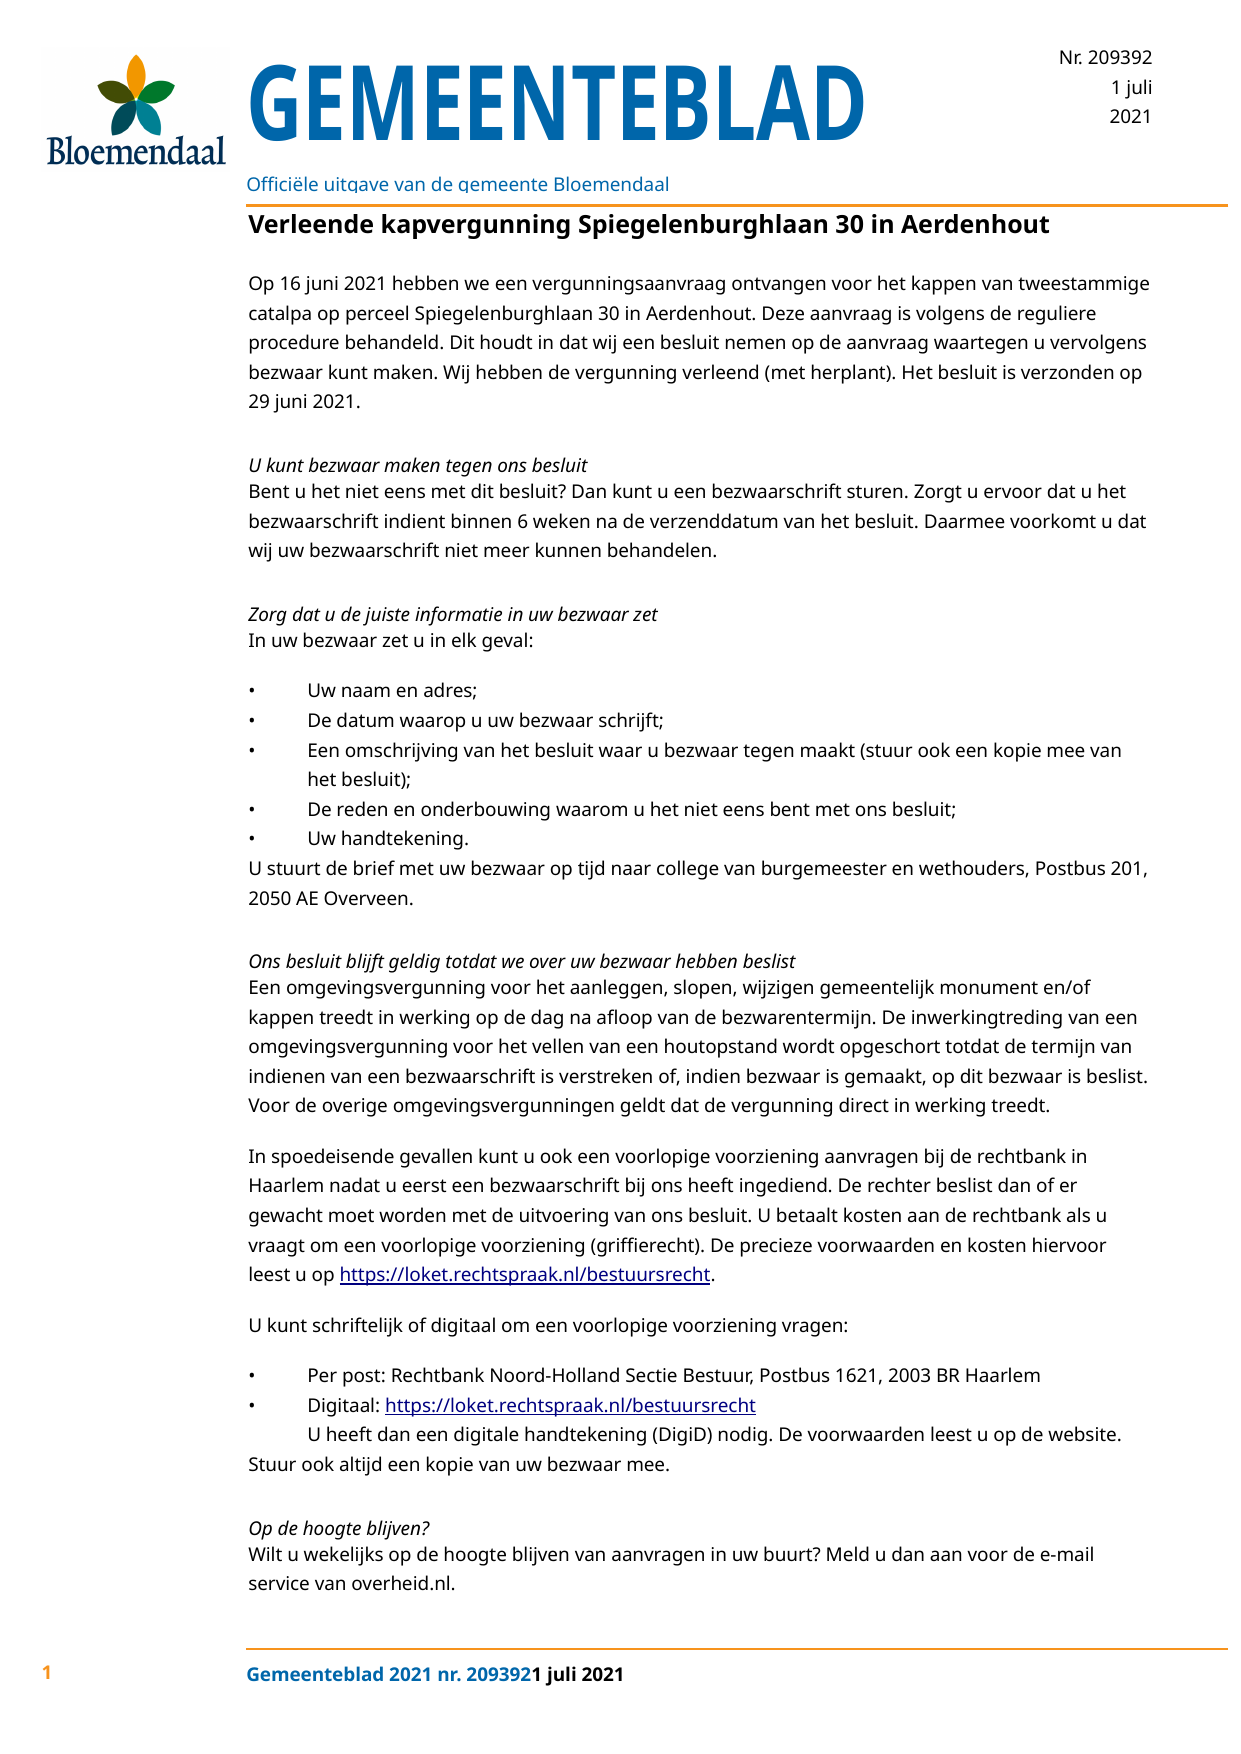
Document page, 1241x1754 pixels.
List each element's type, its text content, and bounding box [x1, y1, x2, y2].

picture [41, 47, 231, 172]
list Per post: Rechtbank Noord-Holland Sectie Bestuur, Postbus 1621, 2003 BR Haarlem [248, 1362, 1152, 1388]
list Een omschrijving van het besluit waar u bezwaar tegen maakt (stuur ook een kopie mee van het besluit); [248, 737, 1152, 792]
list Digitaal: https://loket.rechtspraak.nl/bestuursrecht [248, 1392, 1152, 1418]
list Uw handtekening. [248, 826, 1152, 851]
text In spoedeisende gevallen kunt u ook een voorlopige voorziening aanvragen bij de rechtbank in Haarlem nadat u eerst een bezwaarschrift bij ons heeft ingediend. De rechter beslist dan of er gewacht moet worden met de uitvoering van ons besluit. U betaalt kosten aan de rechtbank als u vraagt om een voorlopige voorziening (griffierecht). De precieze voorwaarden en kosten hiervoor leest u op https://loket.rechtspraak.nl/bestuursrecht. [248, 1143, 1152, 1287]
text Op 16 juni 2021 hebben we een vergunningsaanvraag ontvangen voor het kappen van tweestammige catalpa op perceel Spiegelenburghlaan 30 in Aerdenhout. Deze aanvraag is volgens de reguliere procedure behandeld. Dit houdt in dat wij een besluit nemen op de aanvraag waartegen u vervolgens bezwaar kunt maken. Wij hebben de vergunning verleend (met herplant). Het besluit is verzonden op 29 juni 2021. [248, 270, 1152, 414]
text U stuurt de brief met uw bezwaar op tijd naar college van burgemeester en wethouders, Postbus 201, 2050 AE Overveen. [248, 855, 1152, 910]
text Wilt u wekelijks op de hoogte blijven van aanvragen in uw buurt? Meld u dan aan voor de e-mail service van overheid.nl. [248, 1541, 1152, 1596]
text In uw bezwaar zet u in elk geval: [248, 627, 1152, 653]
list De reden en onderbouwing waarom u het niet eens bent met ons besluit; [248, 796, 1152, 822]
text U kunt schriftelijk of digitaal om een voorlopige voorziening vragen: [248, 1312, 1152, 1338]
list De datum waarop u uw bezwaar schrijft; [248, 707, 1152, 733]
text Zorg dat u de juiste informatie in uw bezwaar zet [248, 601, 1152, 627]
text Verleende kapvergunning Spiegelenburghlaan 30 in Aerdenhout [248, 207, 1152, 241]
text Ons besluit blijft geldig totdat we over uw bezwaar hebben beslist [248, 949, 1152, 974]
text Stuur ook altijd een kopie van uw bezwaar mee. [248, 1451, 1152, 1477]
text Een omgevingsvergunning voor het aanleggen, slopen, wijzigen gemeentelijk monument en/of kappen treedt in werking op de dag na afloop van de bezwarentermijn. De inwerkingtreding van een omgevingsvergunning voor het vellen van een houtopstand wordt opgeschort totdat de termijn van indienen van een bezwaarschrift is verstreken of, indien bezwaar is gemaakt, op dit bezwaar is beslist. Voor de overige omgevingsvergunningen geldt dat de vergunning direct in werking treedt. [248, 974, 1152, 1118]
text Op de hoogte blijven? [248, 1515, 1152, 1541]
list U heeft dan een digitale handtekening (DigiD) nodig. De voorwaarden leest u op de website. [248, 1421, 1152, 1447]
list Uw naam en adres; [248, 678, 1152, 703]
text Bent u het niet eens met dit besluit? Dan kunt u een bezwaarschrift sturen. Zorgt u ervoor dat u het bezwaarschrift indient binnen 6 weken na de verzenddatum van het besluit. Daarmee voorkomt u dat wij uw bezwaarschrift niet meer kunnen behandelen. [248, 478, 1152, 563]
text U kunt bezwaar maken tegen ons besluit [248, 453, 1152, 478]
